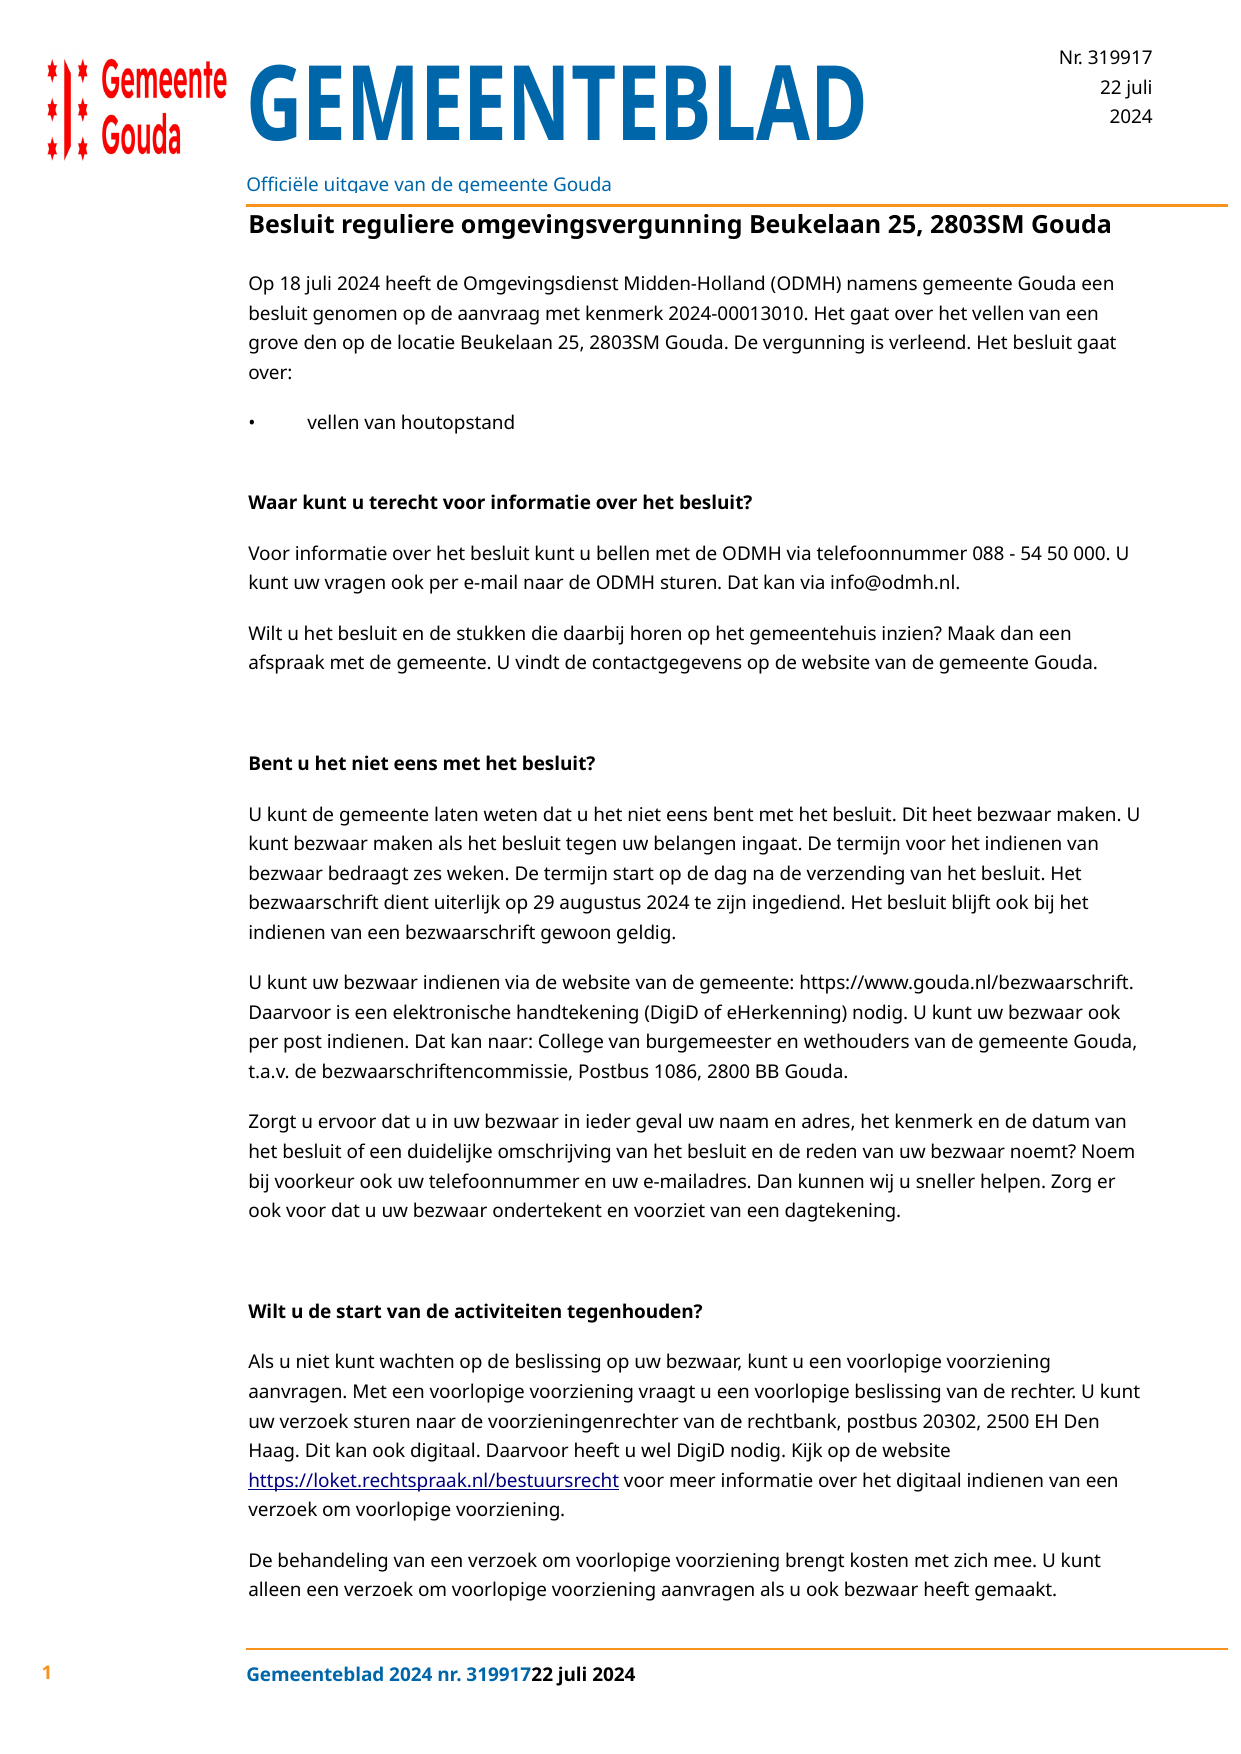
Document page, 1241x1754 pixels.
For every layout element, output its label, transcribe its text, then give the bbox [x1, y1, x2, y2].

text Als u niet kunt wachten op de beslissing op uw bezwaar, kunt u een voorlopige voorziening aanvragen. Met een voorlopige voorziening vraagt u een voorlopige beslissing van de rechter. U kunt uw verzoek sturen naar de voorzieningenrechter van de rechtbank, postbus 20302, 2500 EH Den Haag. Dit kan ook digitaal. Daarvoor heeft u wel DigiD nodig. Kijk op de website https://loket.rechtspraak.nl/bestuursrecht voor meer informatie over het digitaal indienen van een verzoek om voorlopige voorziening. [248, 1349, 1152, 1522]
text Op 18 juli 2024 heeft de Omgevingsdienst Midden-Holland (ODMH) namens gemeente Gouda een besluit genomen op de aanvraag met kenmerk 2024-00013010. Het gaat over het vellen van een grove den op de locatie Beukelaan 25, 2803SM Gouda. De vergunning is verleend. Het besluit gaat over: [248, 270, 1152, 385]
text Wilt u het besluit en de stukken die daarbij horen op het gemeentehuis inzien? Maak dan een afspraak met de gemeente. U vindt de contactgegevens op de website van de gemeente Gouda. [248, 620, 1152, 675]
text Voor informatie over het besluit kunt u bellen met de ODMH via telefoonnummer 088 - 54 50 000. U kunt uw vragen ook per e-mail naar de ODMH sturen. Dat kan via info@odmh.nl. [248, 540, 1152, 595]
picture [41, 47, 231, 172]
text Bent u het niet eens met het besluit? [248, 750, 1152, 776]
text U kunt uw bezwaar indienen via de website van de gemeente: https://www.gouda.nl/bezwaarschrift. Daarvoor is een elektronische handtekening (DigiD of eHerkenning) nodig. U kunt uw bezwaar ook per post indienen. Dat kan naar: College van burgemeester en wethouders van de gemeente Gouda, t.a.v. de bezwaarschriftencommissie, Postbus 1086, 2800 BB Gouda. [248, 969, 1152, 1084]
text Waar kunt u terecht voor informatie over het besluit? [248, 489, 1152, 515]
list vellen van houtopstand [248, 409, 1152, 435]
text U kunt de gemeente laten weten dat u het niet eens bent met het besluit. Dit heet bezwaar maken. U kunt bezwaar maken als het besluit tegen uw belangen ingaat. De termijn voor het indienen van bezwaar bedraagt zes weken. De termijn start op de dag na de verzending van het besluit. Het bezwaarschrift dient uiterlijk op 29 augustus 2024 te zijn ingediend. Het besluit blijft ook bij het indienen van een bezwaarschrift gewoon geldig. [248, 801, 1152, 945]
text Wilt u de start van de activiteiten tegenhouden? [248, 1298, 1152, 1324]
text Besluit reguliere omgevingsvergunning Beukelaan 25, 2803SM Gouda [248, 207, 1152, 241]
text De behandeling van een verzoek om voorlopige voorziening brengt kosten met zich mee. U kunt alleen een verzoek om voorlopige voorziening aanvragen als u ook bezwaar heeft gemaakt. [248, 1547, 1152, 1602]
text Zorgt u ervoor dat u in uw bezwaar in ieder geval uw naam en adres, het kenmerk en de datum van het besluit of een duidelijke omschrijving van het besluit en de reden van uw bezwaar noemt? Noem bij voorkeur ook uw telefoonnummer en uw e-mailadres. Dan kunnen wij u sneller helpen. Zorg er ook voor dat u uw bezwaar ondertekent en voorziet van een dagtekening. [248, 1109, 1152, 1223]
